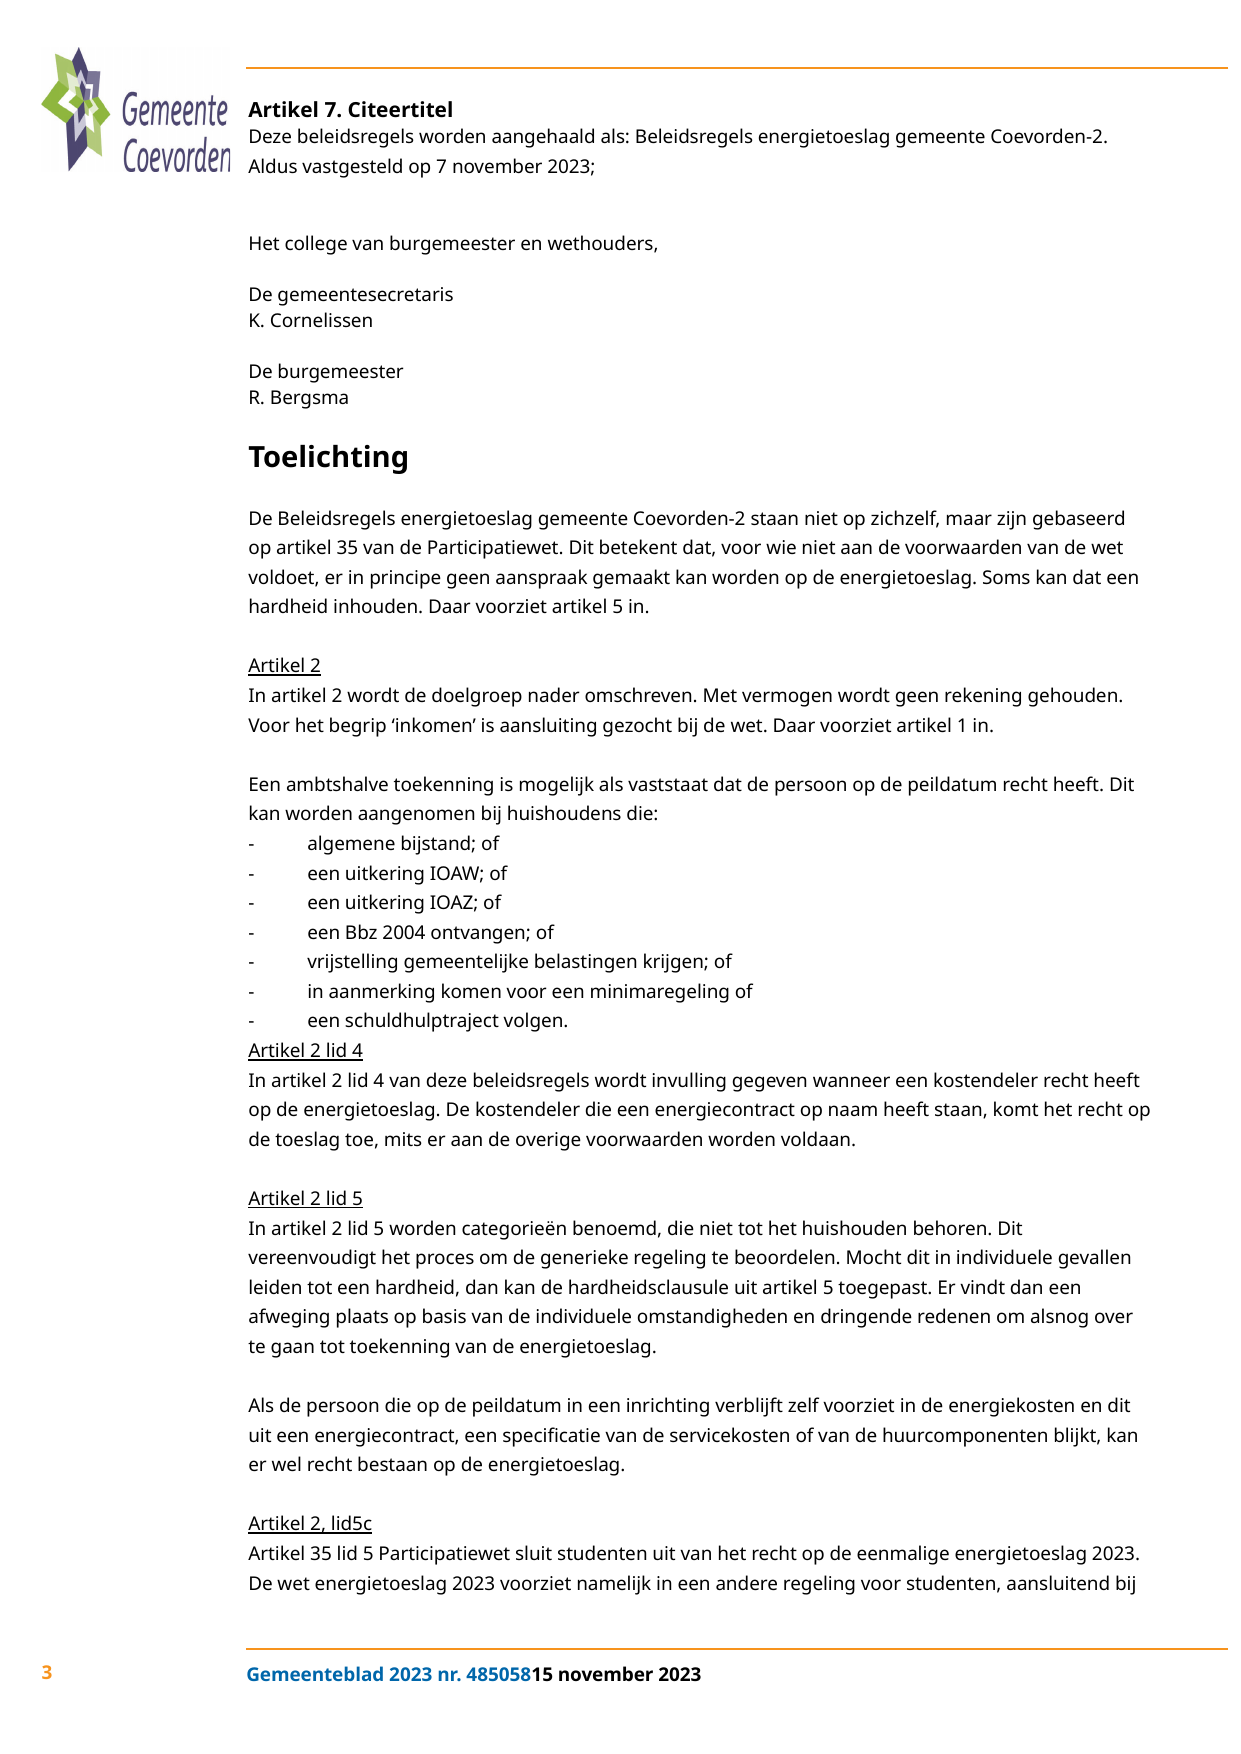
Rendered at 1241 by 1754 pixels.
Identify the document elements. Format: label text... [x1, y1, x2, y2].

list een uitkering IOAZ; of [248, 889, 1152, 915]
text In artikel 2 lid 4 van deze beleidsregels wordt invulling gegeven wanneer een kostendeler recht heeft op de energietoeslag. De kostendeler die een energiecontract op naam heeft staan, komt het recht op de toeslag toe, mits er aan de overige voorwaarden worden voldaan. [248, 1067, 1152, 1152]
text K. Cornelissen [248, 307, 1152, 333]
list vrijstelling gemeentelijke belastingen krijgen; of [248, 948, 1152, 974]
list in aanmerking komen voor een minimaregeling of [248, 978, 1152, 1004]
list een schuldhulptraject volgen. [248, 1008, 1152, 1033]
list een uitkering IOAW; of [248, 860, 1152, 885]
list algemene bijstand; of [248, 830, 1152, 856]
text Een ambtshalve toekenning is mogelijk als vaststaat dat de persoon op de peildatum recht heeft. Dit kan worden aangenomen bij huishoudens die: [248, 771, 1152, 826]
text Toelichting [248, 436, 1152, 476]
text De burgemeester [248, 359, 1152, 384]
text De gemeentesecretaris [248, 281, 1152, 307]
picture [41, 47, 231, 172]
text Artikel 2, lid5c [248, 1511, 1152, 1536]
list een Bbz 2004 ontvangen; of [248, 919, 1152, 944]
text Deze beleidsregels worden aangehaald als: Beleidsregels energietoeslag gemeente Coevorden-2. [248, 123, 1152, 149]
text Het college van burgemeester en wethouders, [248, 230, 1152, 256]
text Artikel 2 lid 5 [248, 1185, 1152, 1211]
text In artikel 2 lid 5 worden categorieën benoemd, die niet tot het huishouden behoren. Dit vereenvoudigt het proces om de generieke regeling te beoordelen. Mocht dit in individuele gevallen leiden tot een hardheid, dan kan de hardheidsclausule uit artikel 5 toegepast. Er vindt dan een afweging plaats op basis van de individuele omstandigheden en dringende redenen om alsnog over te gaan tot toekenning van de energietoeslag. [248, 1215, 1152, 1359]
text Artikel 2 lid 4 [248, 1037, 1152, 1063]
text Artikel 2 [248, 653, 1152, 678]
text Artikel 35 lid 5 Participatiewet sluit studenten uit van het recht op de eenmalige energietoeslag 2023. De wet energietoeslag 2023 voorziet namelijk in een andere regeling voor studenten, aansluitend bij [248, 1540, 1152, 1595]
text R. Bergsma [248, 384, 1152, 410]
text De Beleidsregels energietoeslag gemeente Coevorden-2 staan niet op zichzelf, maar zijn gebaseerd op artikel 35 van de Participatiewet. Dit betekent dat, voor wie niet aan de voorwaarden van de wet voldoet, er in principe geen aanspraak gemaakt kan worden op de energietoeslag. Soms kan dat een hardheid inhouden. Daar voorziet artikel 5 in. [248, 505, 1152, 619]
text Aldus vastgesteld op 7 november 2023; [248, 153, 1152, 178]
text In artikel 2 wordt de doelgroep nader omschreven. Met vermogen wordt geen rekening gehouden. Voor het begrip ‘inkomen’ is aansluiting gezocht bij de wet. Daar voorziet artikel 1 in. [248, 682, 1152, 737]
text Artikel 7. Citeertitel [248, 95, 1152, 123]
text Als de persoon die op de peildatum in een inrichting verblijft zelf voorziet in de energiekosten en dit uit een energiecontract, een specificatie van de servicekosten of van de huurcomponenten blijkt, kan er wel recht bestaan op de energietoeslag. [248, 1392, 1152, 1477]
